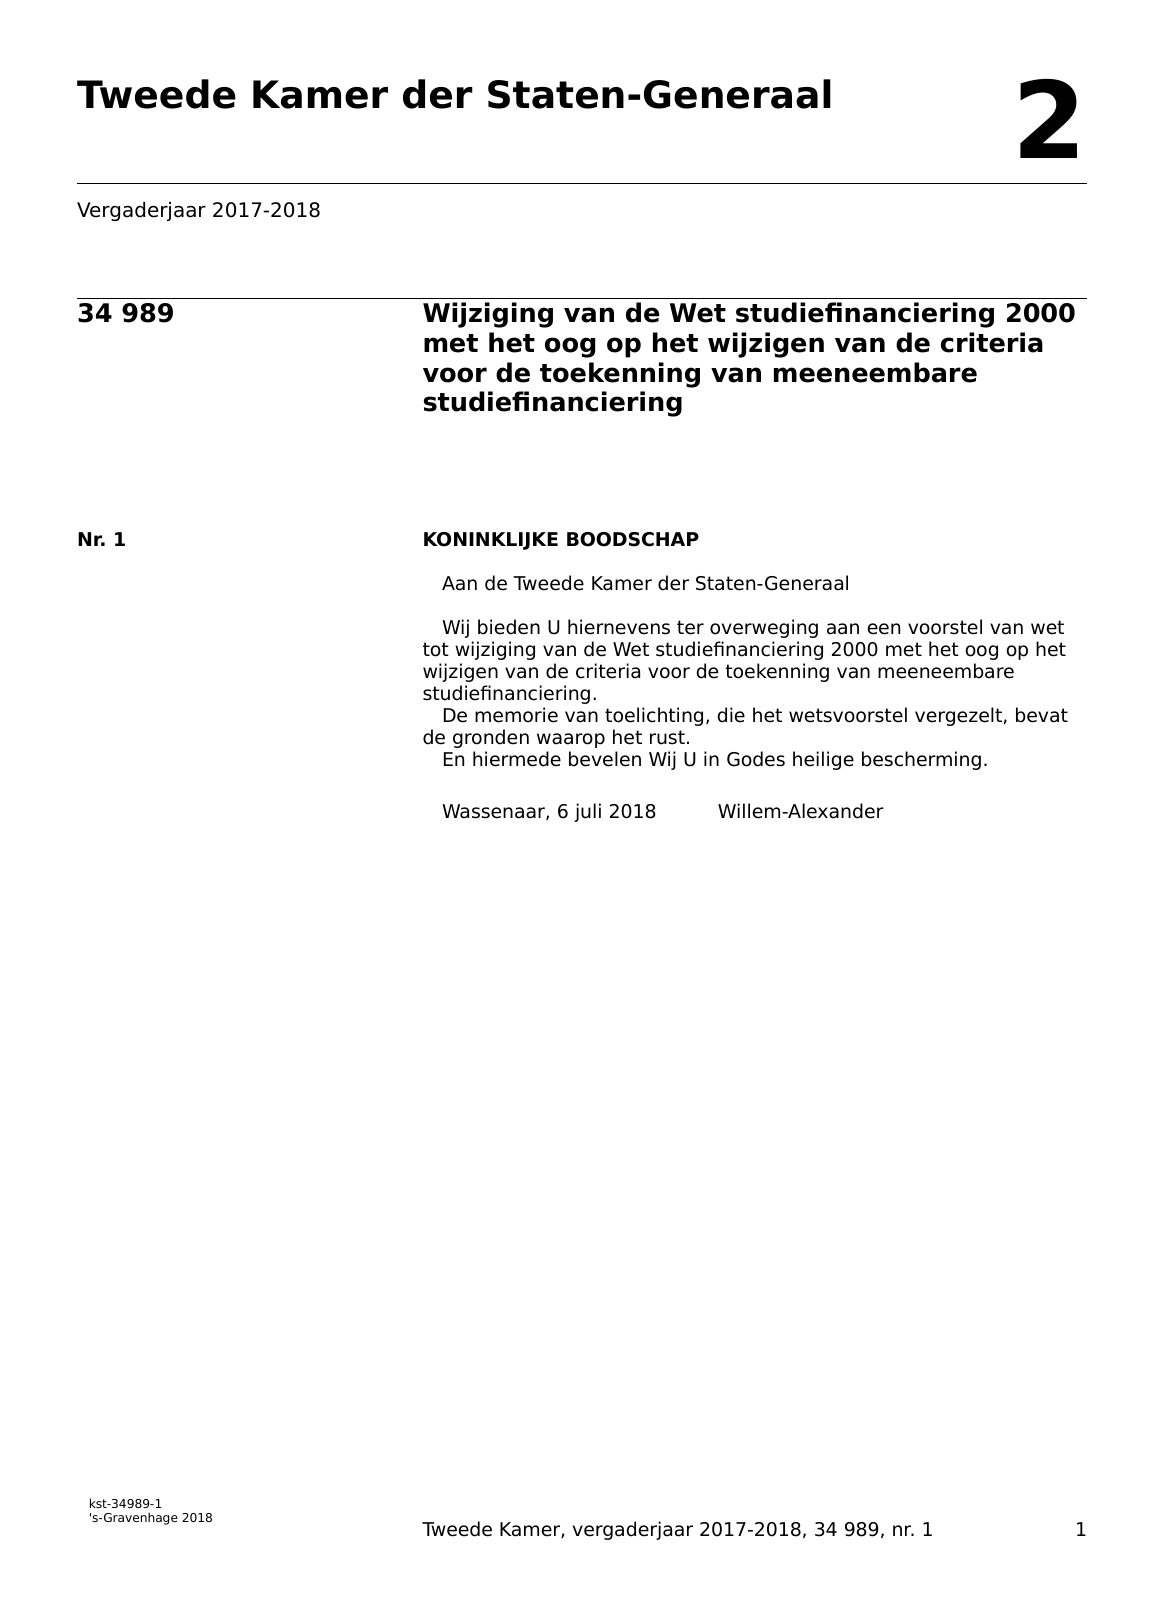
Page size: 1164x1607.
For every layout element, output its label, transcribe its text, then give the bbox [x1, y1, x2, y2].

table_cell Vergaderjaar 2017-2018 [77, 184, 1087, 298]
table_header Tweede Kamer der Staten-Generaal [77, 59, 886, 183]
text Wij bieden U hiernevens ter overweging aan een voorstel van wet tot wijziging van de Wet studiefinanciering 2000 met het oog op het wijzigen van de criteria voor de toekenning van meeneembare studiefinanciering. [422, 617, 1087, 705]
text Aan de Tweede Kamer der Staten-Generaal [422, 573, 1087, 595]
table_header 2 [886, 59, 1087, 183]
text 's-Gravenhage 2018 [88, 1511, 323, 1525]
subtitle 34 989 Wijziging van de Wet studiefinanciering 2000 met het oog op het wijzigen van de criteria voor de toekenning van meeneembare studiefinanciering [77, 299, 1087, 418]
text De memorie van toelichting, die het wetsvoorstel vergezelt, bevat de gronden waarop het rust. [422, 705, 1087, 749]
text Wassenaar, 6 juli 2018 Willem-Alexander [422, 801, 1087, 823]
text En hiermede bevelen Wij U in Godes heilige bescherming. [422, 749, 1087, 771]
subtitle Nr. 1 KONINKLIJKE BOODSCHAP [77, 529, 1087, 551]
text kst-34989-1 [88, 1497, 323, 1511]
